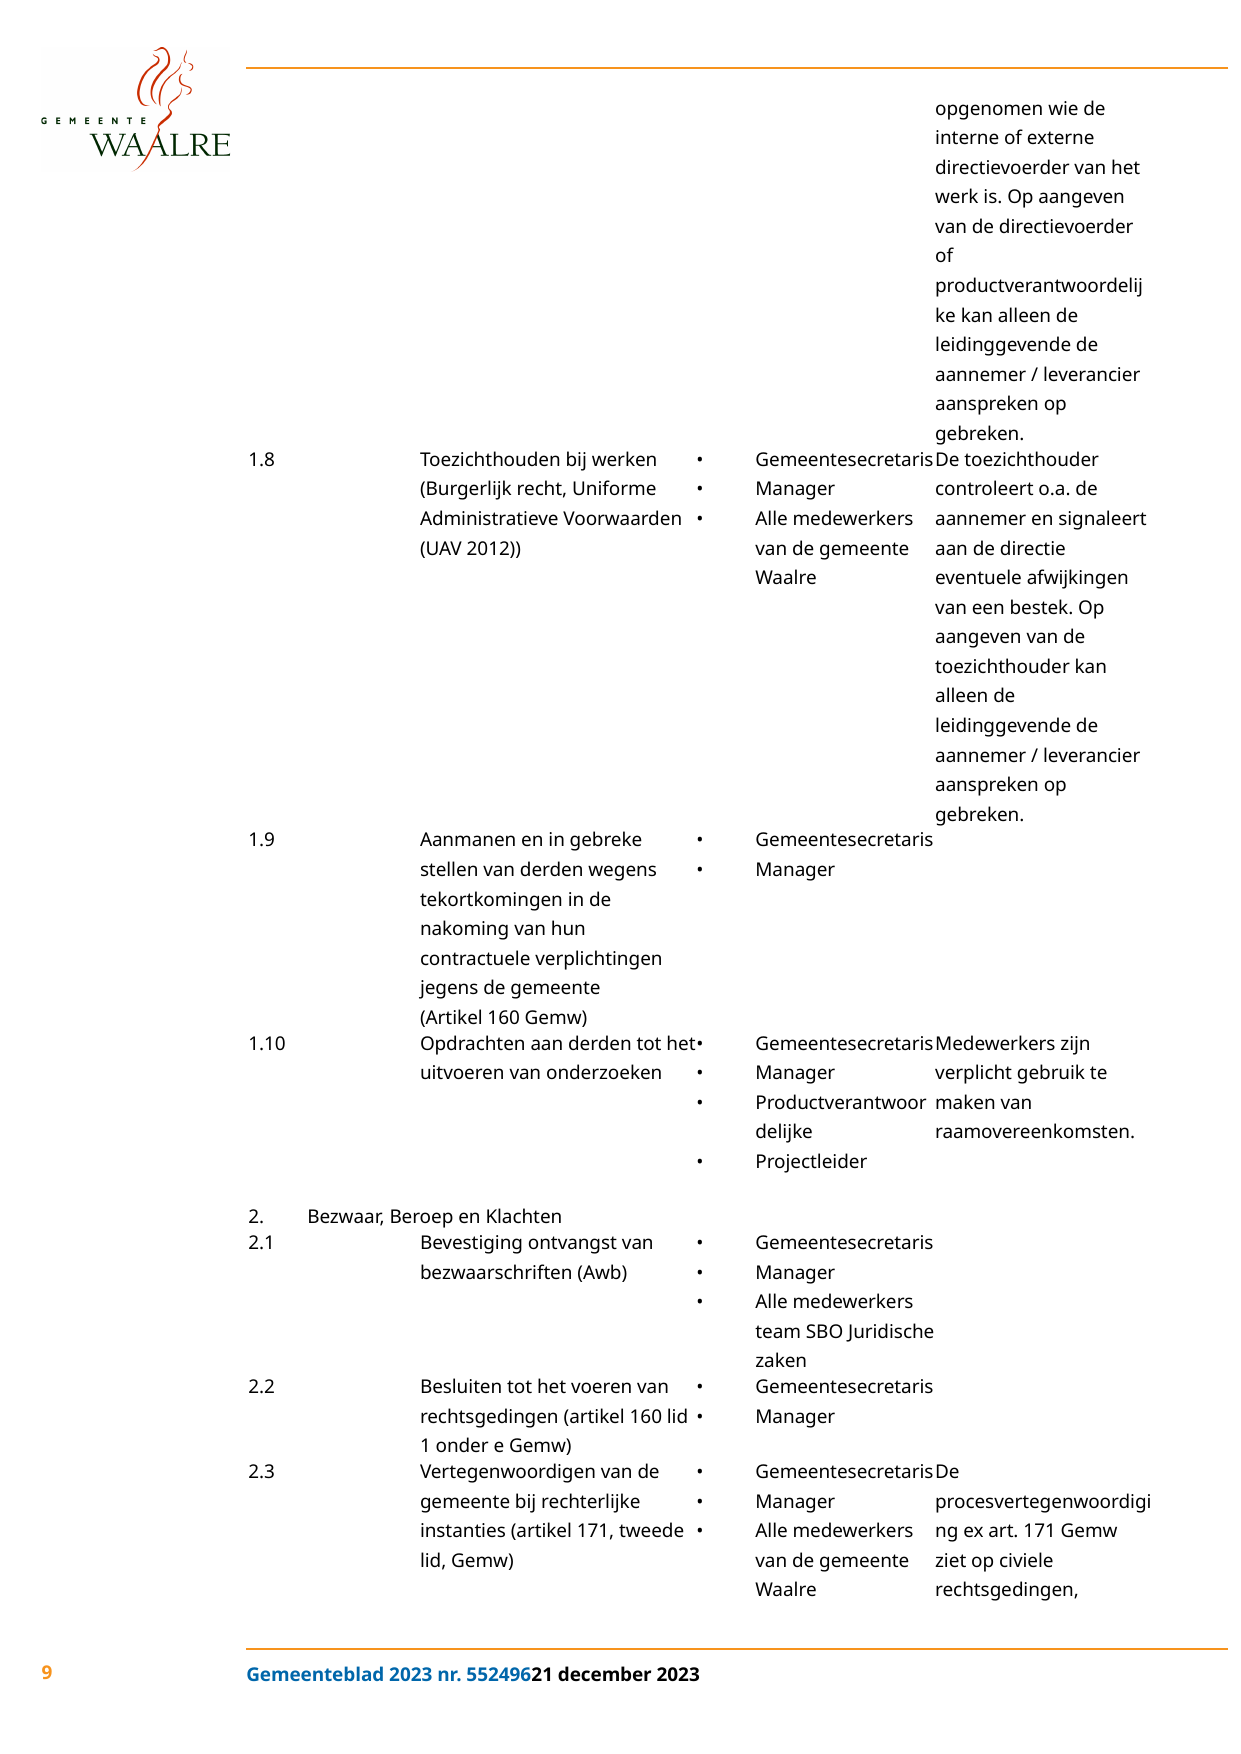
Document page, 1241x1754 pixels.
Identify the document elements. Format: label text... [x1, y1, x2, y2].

table_cell Besluiten tot het voeren van rechtsgedingen (artikel 160 lid 1 onder e Gemw) [420, 1373, 696, 1458]
table_cell 1.10 [248, 1030, 420, 1203]
table_cell 2.2 [248, 1373, 420, 1458]
table_cell Aanmanen en in gebreke stellen van derden wegens tekortkomingen in de nakoming van hun contractuele verplichtingen jegens de gemeente (Artikel 160 Gemw) [420, 827, 696, 1030]
table_cell opgenomen wie de interne of externe directievoerder van het werk is. Op aangeven van de directievoerder of productverantwoordelijke kan alleen de leidinggevende de aannemer / leverancier aanspreken op gebreken. [935, 95, 1152, 446]
table_cell Gemeentesecretaris Manager Alle medewerkers van de gemeente Waalre [696, 446, 935, 827]
table_cell [935, 827, 1152, 1030]
table_cell 1.9 [248, 827, 420, 1030]
table_cell [935, 1229, 1152, 1373]
table_cell De toezichthouder controleert o.a. de aannemer en signaleert aan de directie eventuele afwijkingen van een bestek. Op aangeven van de toezichthouder kan alleen de leidinggevende de aannemer / leverancier aanspreken op gebreken. [935, 446, 1152, 827]
table_cell Toezichthouden bij werken (Burgerlijk recht, Uniforme Administratieve Voorwaarden (UAV 2012)) [420, 446, 696, 827]
table_cell De procesvertegenwoordiging ex art. 171 Gemw ziet op civiele rechtsgedingen, [935, 1458, 1152, 1602]
table_cell [935, 1373, 1152, 1458]
table_cell 2.1 [248, 1229, 420, 1373]
table_cell 1.8 [248, 446, 420, 827]
table_cell Medewerkers zijn verplicht gebruik te maken van raamovereenkomsten. [935, 1030, 1152, 1203]
table_cell Gemeentesecretaris Manager [696, 1373, 935, 1458]
table_cell Gemeentesecretaris Manager [696, 827, 935, 1030]
table_cell Gemeentesecretaris Manager Alle medewerkers team SBO Juridische zaken [696, 1229, 935, 1373]
table_cell Vertegenwoordigen van de gemeente bij rechterlijke instanties (artikel 171, tweede lid, Gemw) [420, 1458, 696, 1602]
table_cell Opdrachten aan derden tot het uitvoeren van onderzoeken [420, 1030, 696, 1203]
table_cell Gemeentesecretaris Manager Alle medewerkers van de gemeente Waalre [696, 1458, 935, 1602]
table_cell 2.3 [248, 1458, 420, 1602]
table_cell Bevestiging ontvangst van bezwaarschriften (Awb) [420, 1229, 696, 1373]
table_cell [696, 95, 935, 446]
picture [41, 47, 231, 172]
table_cell [248, 95, 420, 446]
table_cell Bezwaar, Beroep en Klachten [248, 1204, 1152, 1229]
table_cell Gemeentesecretaris Manager Productverantwoordelijke Projectleider [696, 1030, 935, 1203]
table_cell [420, 95, 696, 446]
